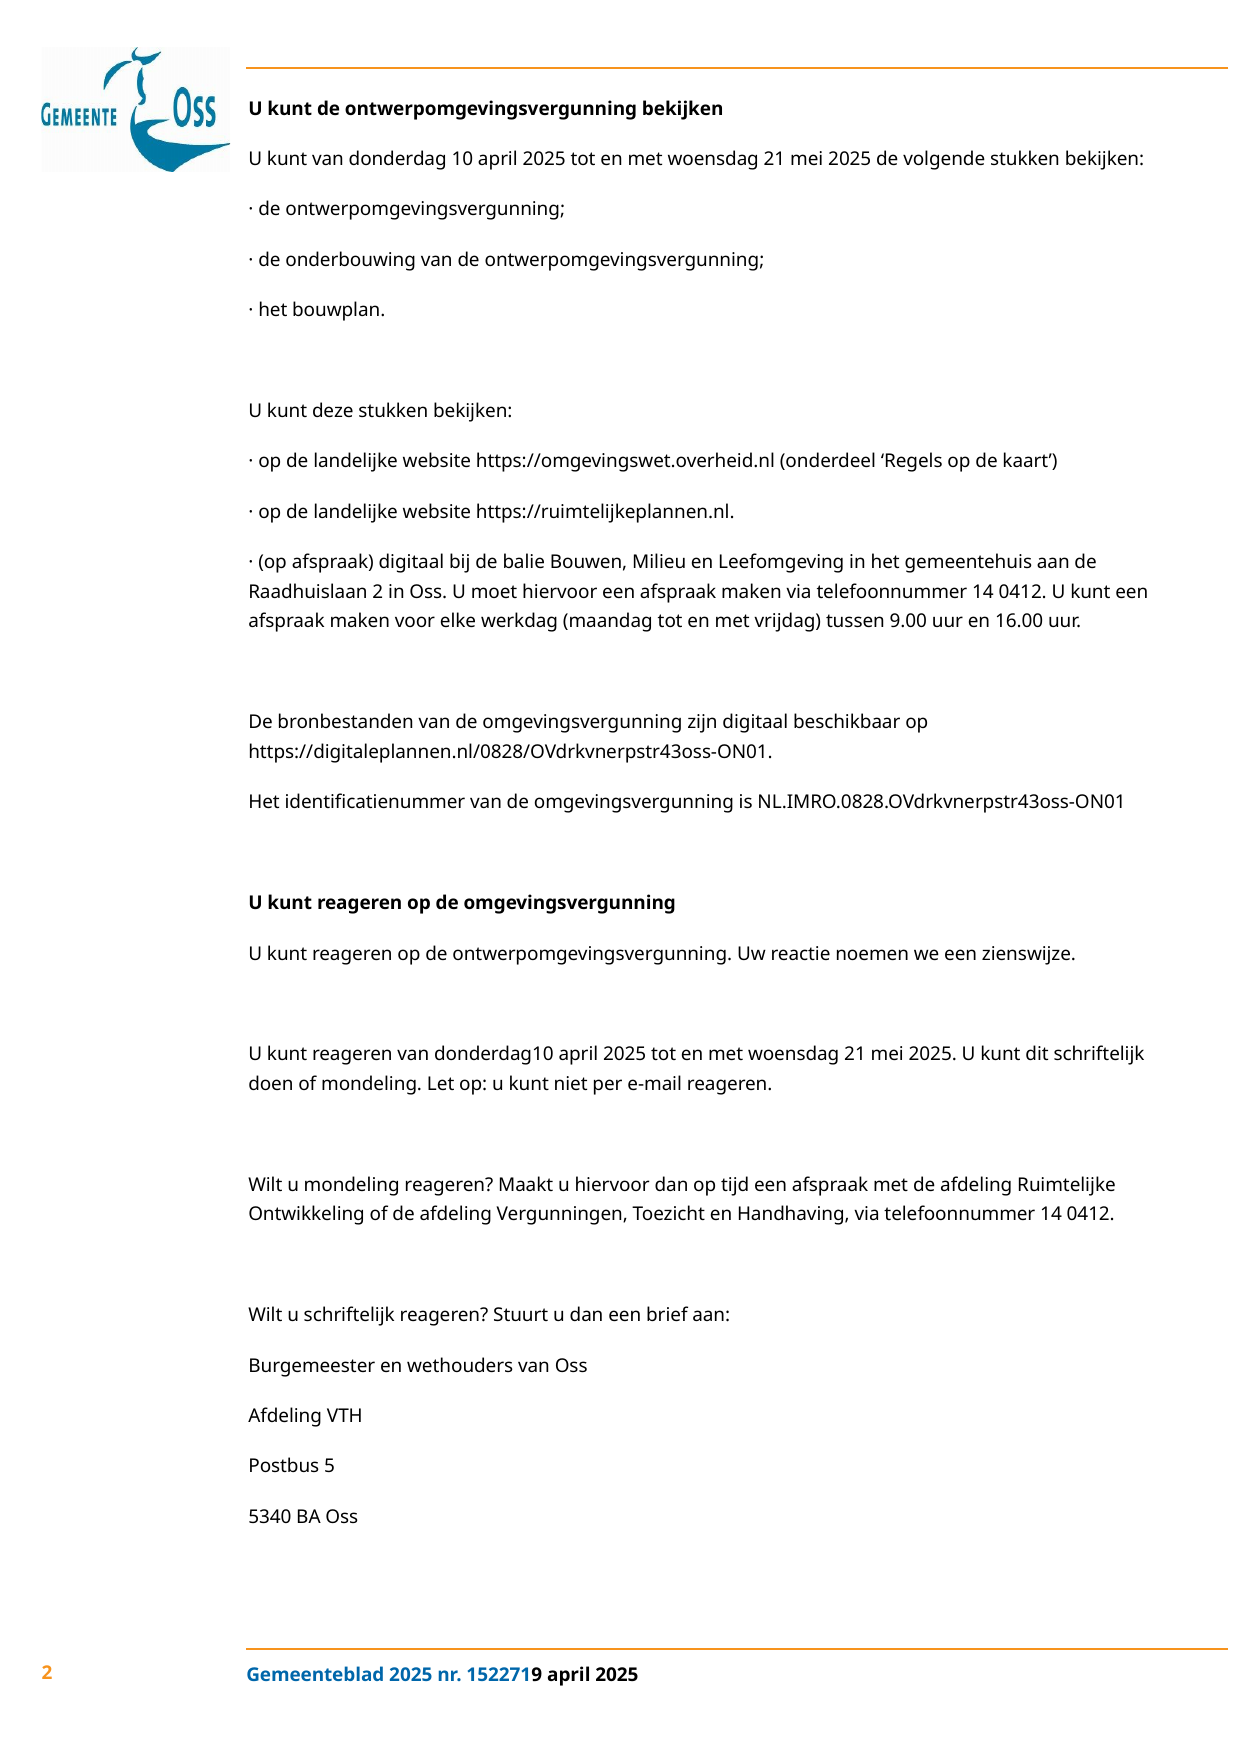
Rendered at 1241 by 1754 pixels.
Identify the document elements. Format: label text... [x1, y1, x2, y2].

text · de onderbouwing van de ontwerpomgevingsvergunning; [248, 246, 1152, 272]
text U kunt reageren op de omgevingsvergunning [248, 889, 1152, 915]
text U kunt reageren op de ontwerpomgevingsvergunning. Uw reactie noemen we een zienswijze. [248, 940, 1152, 966]
text Afdeling VTH [248, 1402, 1152, 1428]
text · de ontwerpomgevingsvergunning; [248, 196, 1152, 221]
text · (op afspraak) digitaal bij de balie Bouwen, Milieu en Leefomgeving in het gemeentehuis aan de Raadhuislaan 2 in Oss. U moet hiervoor een afspraak maken via telefoonnummer 14 0412. U kunt een afspraak maken voor elke werkdag (maandag tot en met vrijdag) tussen 9.00 uur en 16.00 uur. [248, 548, 1152, 633]
text 5340 BA Oss [248, 1503, 1152, 1529]
text De bronbestanden van de omgevingsvergunning zijn digitaal beschikbaar op https://digitaleplannen.nl/0828/OVdrkvnerpstr43oss-ON01. [248, 708, 1152, 764]
text Burgemeester en wethouders van Oss [248, 1352, 1152, 1378]
text U kunt de ontwerpomgevingsvergunning bekijken [248, 95, 1152, 121]
text · op de landelijke website https://omgevingswet.overheid.nl (onderdeel ‘Regels op de kaart’) [248, 448, 1152, 473]
text U kunt deze stukken bekijken: [248, 397, 1152, 423]
picture [41, 47, 231, 172]
text Het identificatienummer van de omgevingsvergunning is NL.IMRO.0828.OVdrkvnerpstr43oss-ON01 [248, 788, 1152, 814]
text Postbus 5 [248, 1453, 1152, 1478]
text Wilt u schriftelijk reageren? Stuurt u dan een brief aan: [248, 1301, 1152, 1327]
text U kunt van donderdag 10 april 2025 tot en met woensdag 21 mei 2025 de volgende stukken bekijken: [248, 145, 1152, 171]
text U kunt reageren van donderdag10 april 2025 tot en met woensdag 21 mei 2025. U kunt dit schriftelijk doen of mondeling. Let op: u kunt niet per e-mail reageren. [248, 1041, 1152, 1096]
text · het bouwplan. [248, 296, 1152, 322]
text · op de landelijke website https://ruimtelijkeplannen.nl. [248, 498, 1152, 524]
text Wilt u mondeling reageren? Maakt u hiervoor dan op tijd een afspraak met de afdeling Ruimtelijke Ontwikkeling of de afdeling Vergunningen, Toezicht en Handhaving, via telefoonnummer 14 0412. [248, 1171, 1152, 1226]
